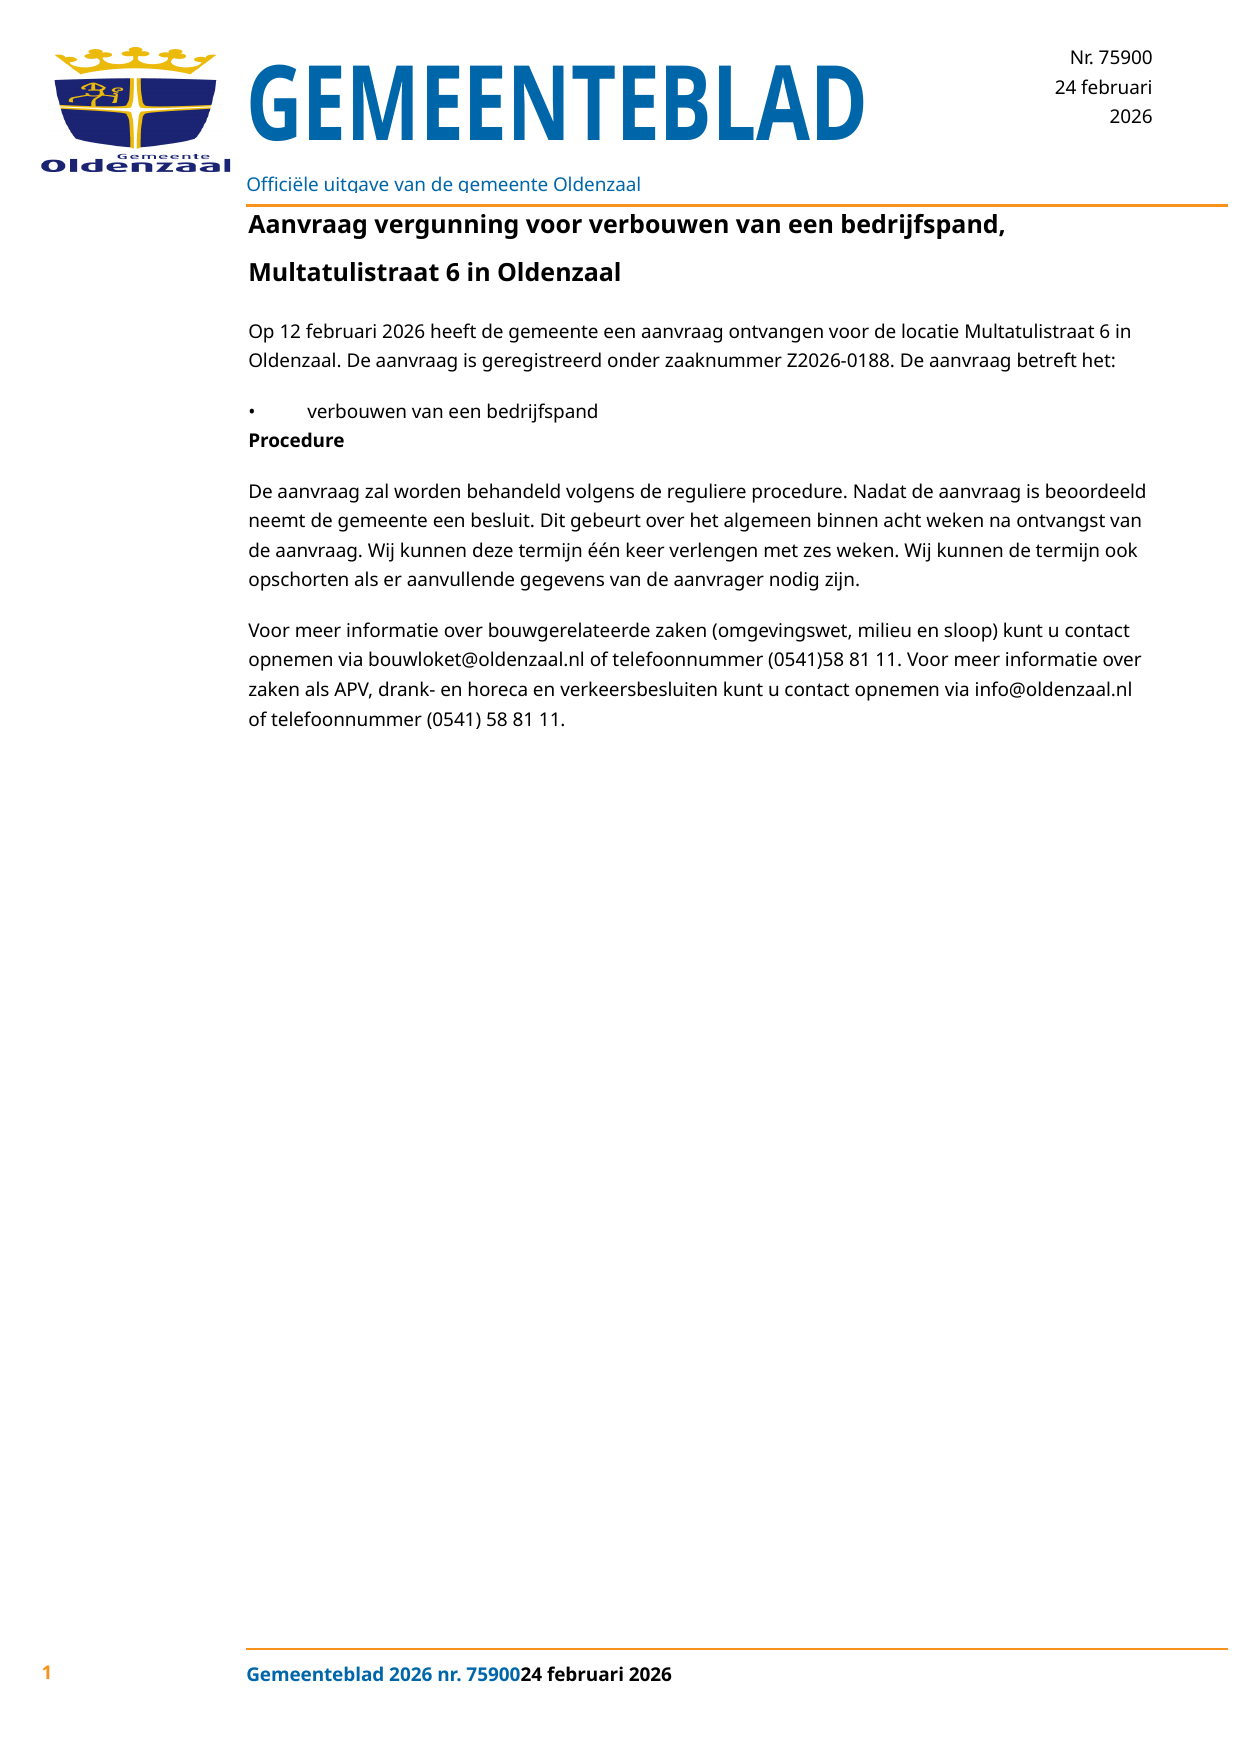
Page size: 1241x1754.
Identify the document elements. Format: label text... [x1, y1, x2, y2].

list verbouwen van een bedrijfspand [248, 398, 1152, 424]
text Voor meer informatie over bouwgerelateerde zaken (omgevingswet, milieu en sloop) kunt u contact opnemen via bouwloket@oldenzaal.nl of telefoonnummer (0541)58 81 11. Voor meer informatie over zaken als APV, drank- en horeca en verkeersbesluiten kunt u contact opnemen via info@oldenzaal.nl of telefoonnummer (0541) 58 81 11. [248, 617, 1152, 732]
picture [41, 47, 231, 172]
text Aanvraag vergunning voor verbouwen van een bedrijfspand, Multatulistraat 6 in Oldenzaal [248, 207, 1152, 288]
text Procedure [248, 427, 1152, 453]
text De aanvraag zal worden behandeld volgens de reguliere procedure. Nadat de aanvraag is beoordeeld neemt de gemeente een besluit. Dit gebeurt over het algemeen binnen acht weken na ontvangst van de aanvraag. Wij kunnen deze termijn één keer verlengen met zes weken. Wij kunnen de termijn ook opschorten als er aanvullende gegevens van de aanvrager nodig zijn. [248, 478, 1152, 592]
text Op 12 februari 2026 heeft de gemeente een aanvraag ontvangen voor de locatie Multatulistraat 6 in Oldenzaal. De aanvraag is geregistreerd onder zaaknummer Z2026-0188. De aanvraag betreft het: [248, 318, 1152, 373]
